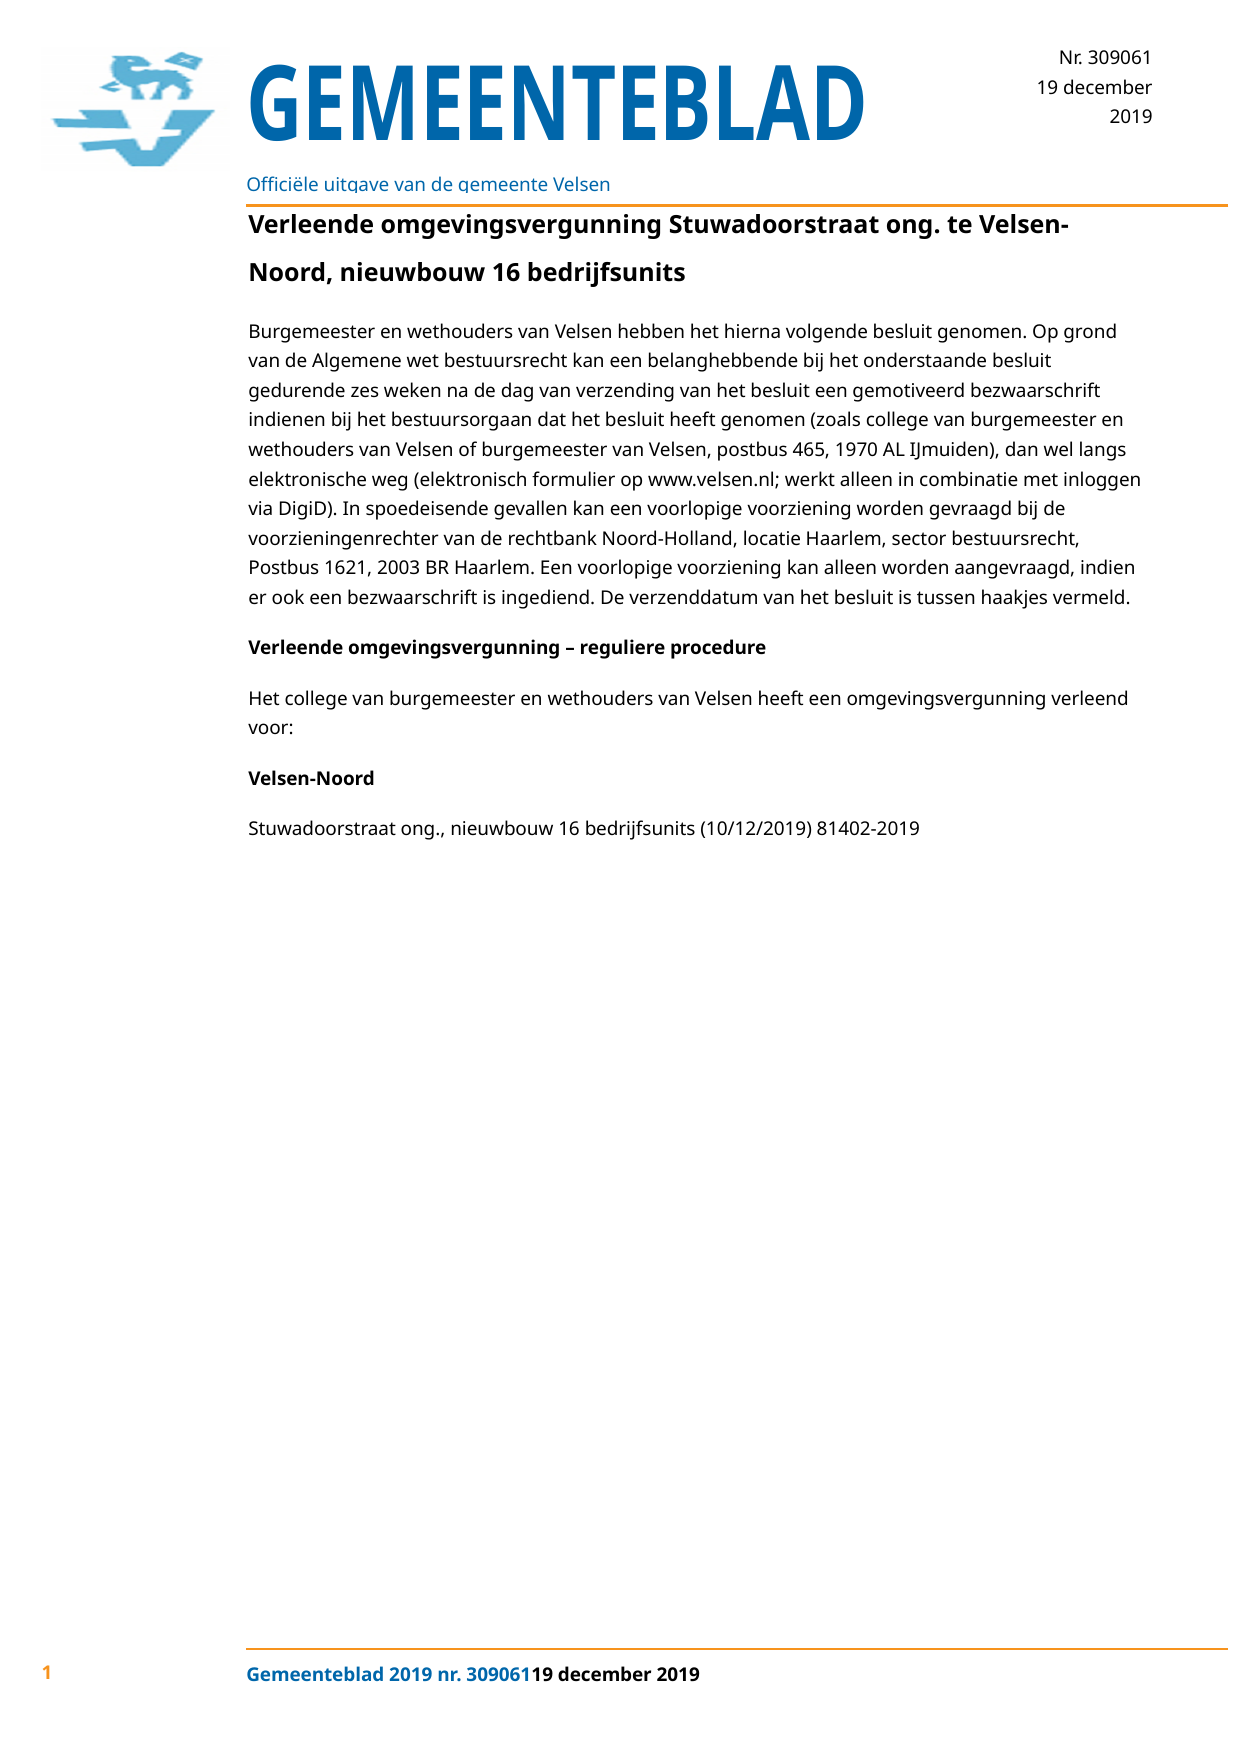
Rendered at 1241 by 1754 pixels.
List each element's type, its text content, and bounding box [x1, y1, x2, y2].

text Velsen-Noord [248, 765, 1152, 791]
picture [41, 47, 231, 172]
text Verleende omgevingsvergunning Stuwadoorstraat ong. te Velsen-Noord, nieuwbouw 16 bedrijfsunits [248, 207, 1152, 288]
text Stuwadoorstraat ong., nieuwbouw 16 bedrijfsunits (10/12/2019) 81402-2019 [248, 815, 1152, 841]
text Het college van burgemeester en wethouders van Velsen heeft een omgevingsvergunning verleend voor: [248, 685, 1152, 740]
text Burgemeester en wethouders van Velsen hebben het hierna volgende besluit genomen. Op grond van de Algemene wet bestuursrecht kan een belanghebbende bij het onderstaande besluit gedurende zes weken na de dag van verzending van het besluit een gemotiveerd bezwaarschrift indienen bij het bestuursorgaan dat het besluit heeft genomen (zoals college van burgemeester en wethouders van Velsen of burgemeester van Velsen, postbus 465, 1970 AL IJmuiden), dan wel langs elektronische weg (elektronisch formulier op www.velsen.nl; werkt alleen in combinatie met inloggen via DigiD). In spoedeisende gevallen kan een voorlopige voorziening worden gevraagd bij de voorzieningenrechter van de rechtbank Noord-Holland, locatie Haarlem, sector bestuursrecht, Postbus 1621, 2003 BR Haarlem. Een voorlopige voorziening kan alleen worden aangevraagd, indien er ook een bezwaarschrift is ingediend. De verzenddatum van het besluit is tussen haakjes vermeld. [248, 318, 1152, 610]
text Verleende omgevingsvergunning – reguliere procedure [248, 634, 1152, 660]
